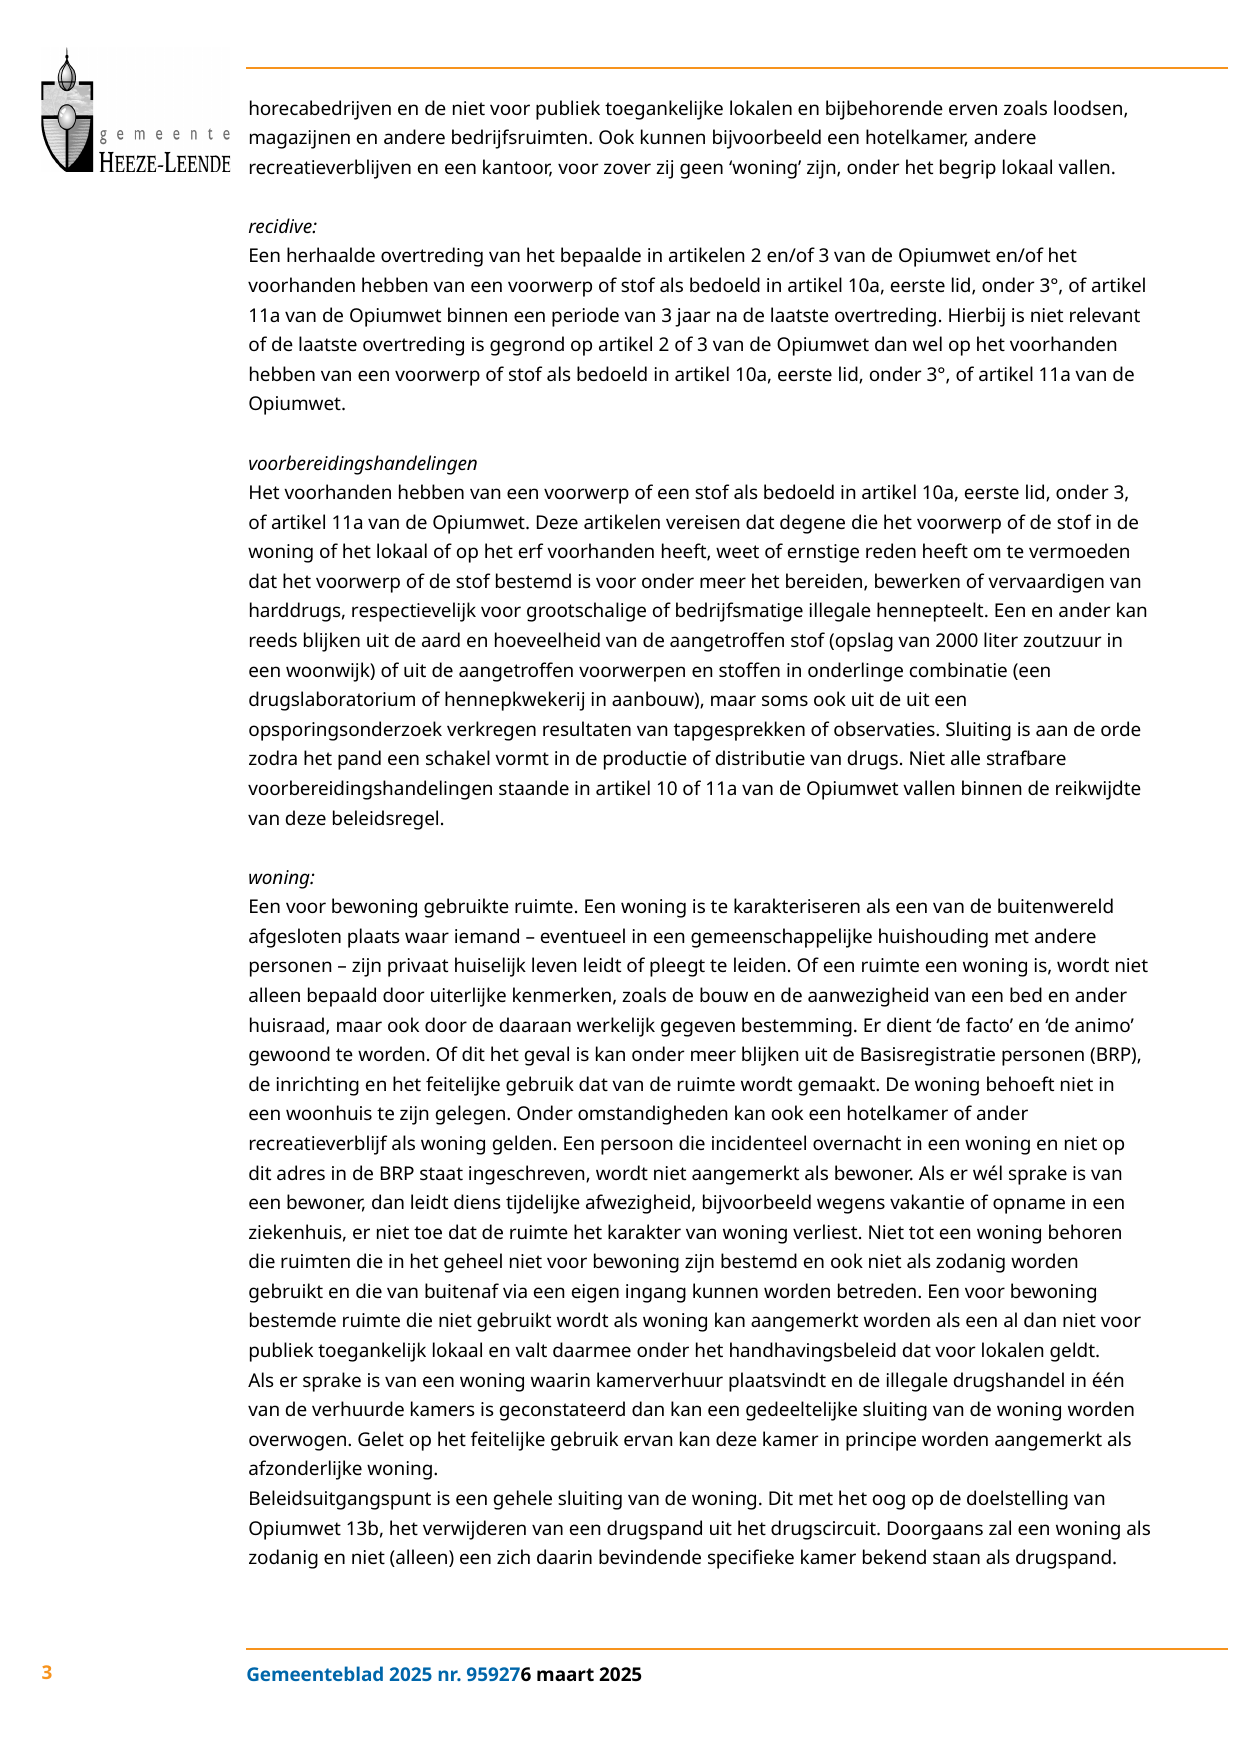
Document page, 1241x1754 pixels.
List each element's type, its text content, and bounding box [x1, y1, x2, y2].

text horecabedrijven en de niet voor publiek toegankelijke lokalen en bijbehorende erven zoals loodsen, magazijnen en andere bedrijfsruimten. Ook kunnen bijvoorbeeld een hotelkamer, andere recreatieverblijven en een kantoor, voor zover zij geen ‘woning’ zijn, onder het begrip lokaal vallen. [248, 95, 1152, 180]
text Als er sprake is van een woning waarin kamerverhuur plaatsvindt en de illegale drugshandel in één van de verhuurde kamers is geconstateerd dan kan een gedeeltelijke sluiting van de woning worden overwogen. Gelet op het feitelijke gebruik ervan kan deze kamer in principe worden aangemerkt als afzonderlijke woning. [248, 1367, 1152, 1481]
picture [41, 47, 231, 172]
text Beleidsuitgangspunt is een gehele sluiting van de woning. Dit met het oog op de doelstelling van Opiumwet 13b, het verwijderen van een drugspand uit het drugscircuit. Doorgaans zal een woning als zodanig en niet (alleen) een zich daarin bevindende specifieke kamer bekend staan als drugspand. [248, 1485, 1152, 1570]
text Een herhaalde overtreding van het bepaalde in artikelen 2 en/of 3 van de Opiumwet en/of het voorhanden hebben van een voorwerp of stof als bedoeld in artikel 10a, eerste lid, onder 3°, of artikel 11a van de Opiumwet binnen een periode van 3 jaar na de laatste overtreding. Hierbij is niet relevant of de laatste overtreding is gegrond op artikel 2 of 3 van de Opiumwet dan wel op het voorhanden hebben van een voorwerp of stof als bedoeld in artikel 10a, eerste lid, onder 3°, of artikel 11a van de Opiumwet. [248, 243, 1152, 416]
text voorbereidingshandelingen [248, 450, 1152, 476]
text Het voorhanden hebben van een voorwerp of een stof als bedoeld in artikel 10a, eerste lid, onder 3, of artikel 11a van de Opiumwet. Deze artikelen vereisen dat degene die het voorwerp of de stof in de woning of het lokaal of op het erf voorhanden heeft, weet of ernstige reden heeft om te vermoeden dat het voorwerp of de stof bestemd is voor onder meer het bereiden, bewerken of vervaardigen van harddrugs, respectievelijk voor grootschalige of bedrijfsmatige illegale hennepteelt. Een en ander kan reeds blijken uit de aard en hoeveelheid van de aangetroffen stof (opslag van 2000 liter zoutzuur in een woonwijk) of uit de aangetroffen voorwerpen en stoffen in onderlinge combinatie (een drugslaboratorium of hennepkwekerij in aanbouw), maar soms ook uit de uit een opsporingsonderzoek verkregen resultaten van tapgesprekken of observaties. Sluiting is aan de orde zodra het pand een schakel vormt in de productie of distributie van drugs. Niet alle strafbare voorbereidingshandelingen staande in artikel 10 of 11a van de Opiumwet vallen binnen de reikwijdte van deze beleidsregel. [248, 479, 1152, 831]
text woning: [248, 864, 1152, 890]
text recidive: [248, 213, 1152, 239]
text Een voor bewoning gebruikte ruimte. Een woning is te karakteriseren als een van de buitenwereld afgesloten plaats waar iemand – eventueel in een gemeenschappelijke huishouding met andere personen – zijn privaat huiselijk leven leidt of pleegt te leiden. Of een ruimte een woning is, wordt niet alleen bepaald door uiterlijke kenmerken, zoals de bouw en de aanwezigheid van een bed en ander huisraad, maar ook door de daaraan werkelijk gegeven bestemming. Er dient ‘de facto’ en ‘de animo’ gewoond te worden. Of dit het geval is kan onder meer blijken uit de Basisregistratie personen (BRP), de inrichting en het feitelijke gebruik dat van de ruimte wordt gemaakt. De woning behoeft niet in een woonhuis te zijn gelegen. Onder omstandigheden kan ook een hotelkamer of ander recreatieverblijf als woning gelden. Een persoon die incidenteel overnacht in een woning en niet op dit adres in de BRP staat ingeschreven, wordt niet aangemerkt als bewoner. Als er wél sprake is van een bewoner, dan leidt diens tijdelijke afwezigheid, bijvoorbeeld wegens vakantie of opname in een ziekenhuis, er niet toe dat de ruimte het karakter van woning verliest. Niet tot een woning behoren die ruimten die in het geheel niet voor bewoning zijn bestemd en ook niet als zodanig worden gebruikt en die van buitenaf via een eigen ingang kunnen worden betreden. Een voor bewoning bestemde ruimte die niet gebruikt wordt als woning kan aangemerkt worden als een al dan niet voor publiek toegankelijk lokaal en valt daarmee onder het handhavingsbeleid dat voor lokalen geldt. [248, 893, 1152, 1363]
